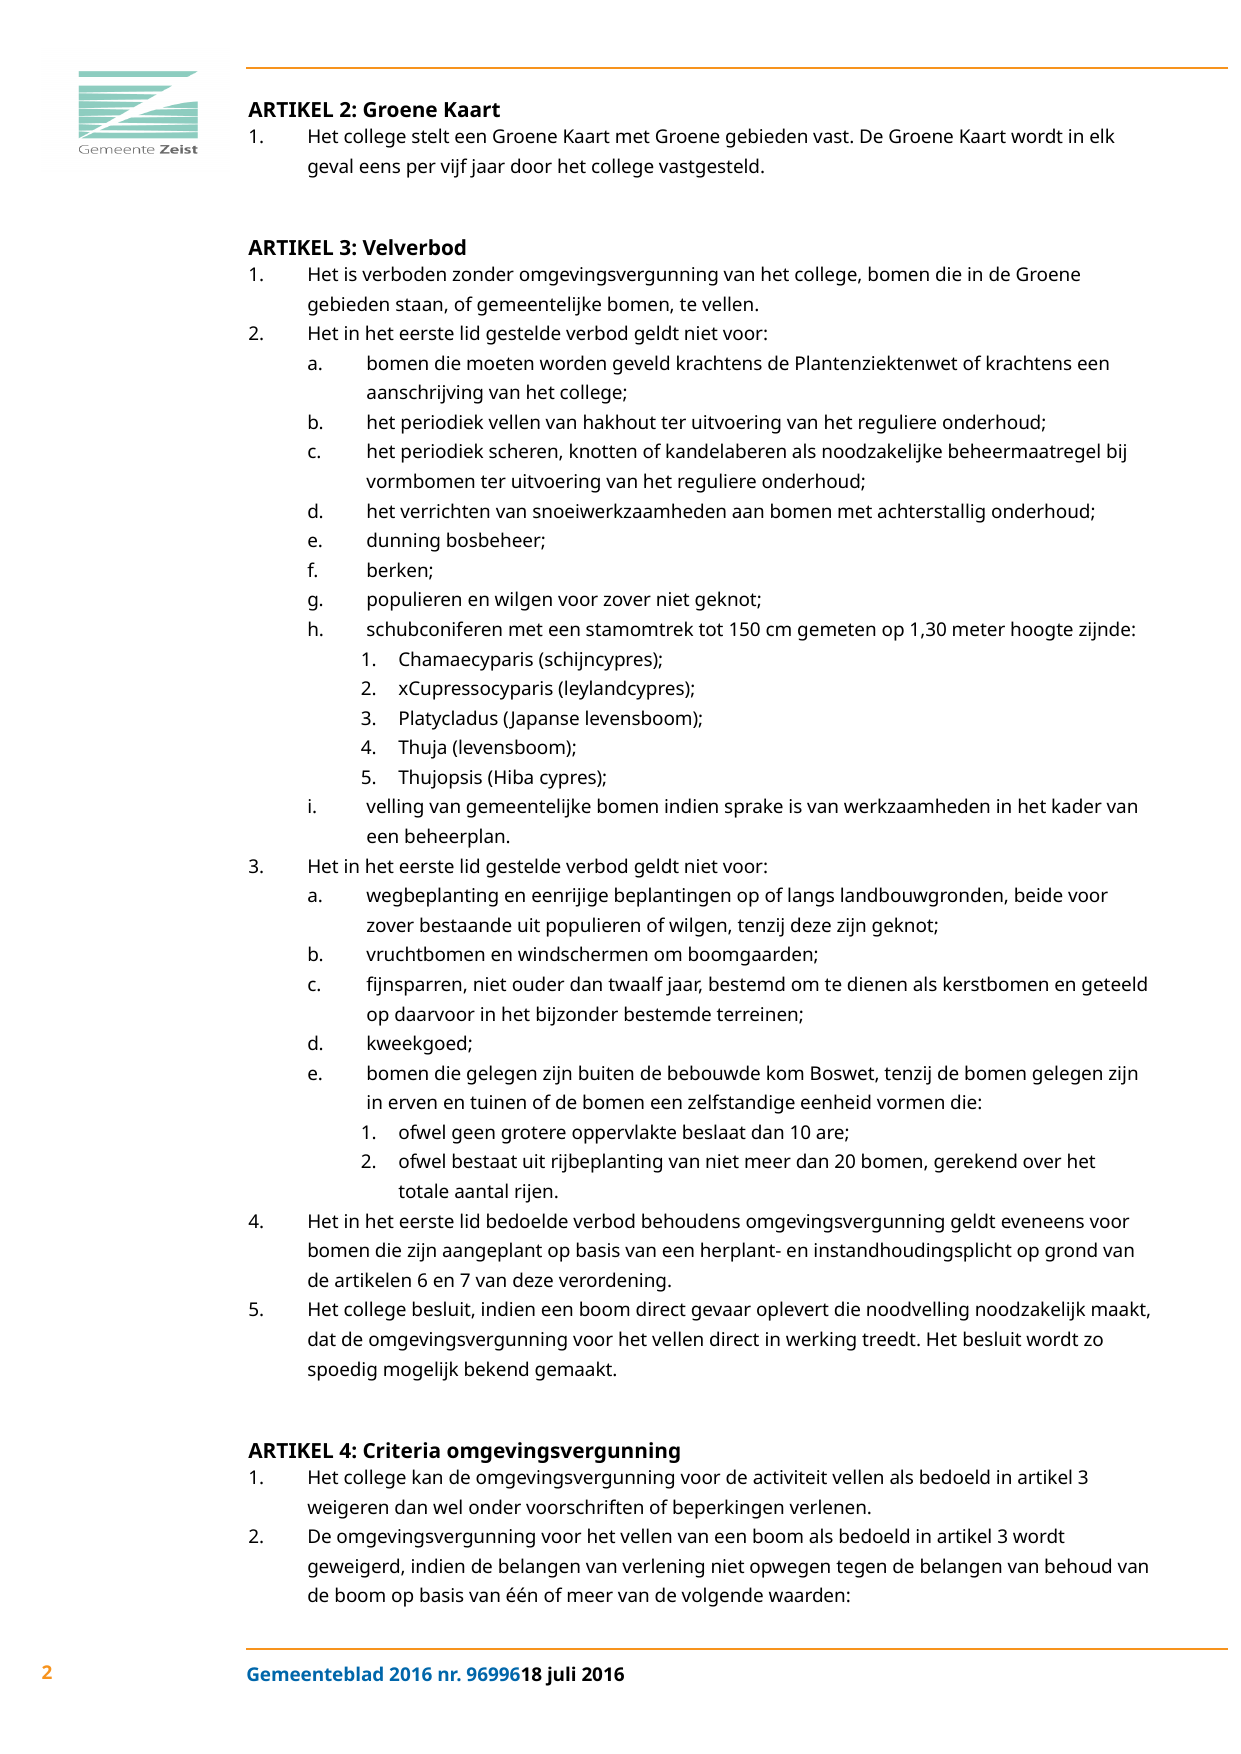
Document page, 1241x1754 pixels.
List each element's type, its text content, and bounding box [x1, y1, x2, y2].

list kweekgoed; [307, 1030, 1152, 1056]
list Thujopsis (Hiba cypres); [361, 764, 1152, 790]
text ARTIKEL 4: Criteria omgevingsvergunning [248, 1436, 1152, 1464]
list bomen die moeten worden geveld krachtens de Plantenziektenwet of krachtens een aanschrijving van het college; [307, 350, 1152, 405]
list dunning bosbeheer; [307, 527, 1152, 553]
list Chamaecyparis (schijncypres); [361, 646, 1152, 672]
list het verrichten van snoeiwerkzaamheden aan bomen met achterstallig onderhoud; [307, 498, 1152, 524]
list Het college besluit, indien een boom direct gevaar oplevert die noodvelling noodzakelijk maakt, dat de omgevingsvergunning voor het vellen direct in werking treedt. Het besluit wordt zo spoedig mogelijk bekend gemaakt. [248, 1297, 1152, 1382]
picture [41, 47, 231, 172]
list Platycladus (Japanse levensboom); [361, 705, 1152, 731]
list ofwel geen grotere oppervlakte beslaat dan 10 are; [361, 1119, 1152, 1145]
list De omgevingsvergunning voor het vellen van een boom als bedoeld in artikel 3 wordt geweigerd, indien de belangen van verlening niet opwegen tegen de belangen van behoud van de boom op basis van één of meer van de volgende waarden: [248, 1523, 1152, 1608]
list xCupressocyparis (leylandcypres); [361, 675, 1152, 701]
list Het in het eerste lid gestelde verbod geldt niet voor: [248, 853, 1152, 879]
list berken; [307, 557, 1152, 583]
list schubconiferen met een stamomtrek tot 150 cm gemeten op 1,30 meter hoogte zijnde: [307, 616, 1152, 642]
list Thuja (levensboom); [361, 734, 1152, 760]
list populieren en wilgen voor zover niet geknot; [307, 587, 1152, 612]
list Het is verboden zonder omgevingsvergunning van het college, bomen die in de Groene gebieden staan, of gemeentelijke bomen, te vellen. [248, 261, 1152, 317]
list vruchtbomen en windschermen om boomgaarden; [307, 942, 1152, 967]
list velling van gemeentelijke bomen indien sprake is van werkzaamheden in het kader van een beheerplan. [307, 794, 1152, 849]
list fijnsparren, niet ouder dan twaalf jaar, bestemd om te dienen als kerstbomen en geteeld op daarvoor in het bijzonder bestemde terreinen; [307, 971, 1152, 1027]
list wegbeplanting en eenrijige beplantingen op of langs landbouwgronden, beide voor zover bestaande uit populieren of wilgen, tenzij deze zijn geknot; [307, 882, 1152, 938]
list Het college stelt een Groene Kaart met Groene gebieden vast. De Groene Kaart wordt in elk geval eens per vijf jaar door het college vastgesteld. [248, 123, 1152, 178]
list Het in het eerste lid gestelde verbod geldt niet voor: [248, 320, 1152, 346]
list ofwel bestaat uit rijbeplanting van niet meer dan 20 bomen, gerekend over het totale aantal rijen. [361, 1149, 1152, 1204]
list het periodiek scheren, knotten of kandelaberen als noodzakelijke beheermaatregel bij vormbomen ter uitvoering van het reguliere onderhoud; [307, 439, 1152, 494]
text ARTIKEL 2: Groene Kaart [248, 95, 1152, 123]
list bomen die gelegen zijn buiten de bebouwde kom Boswet, tenzij de bomen gelegen zijn in erven en tuinen of de bomen een zelfstandige eenheid vormen die: [307, 1060, 1152, 1115]
list Het in het eerste lid bedoelde verbod behoudens omgevingsvergunning geldt eveneens voor bomen die zijn aangeplant op basis van een herplant- en instandhoudingsplicht op grond van de artikelen 6 en 7 van deze verordening. [248, 1208, 1152, 1293]
text ARTIKEL 3: Velverbod [248, 233, 1152, 261]
list het periodiek vellen van hakhout ter uitvoering van het reguliere onderhoud; [307, 409, 1152, 435]
list Het college kan de omgevingsvergunning voor de activiteit vellen als bedoeld in artikel 3 weigeren dan wel onder voorschriften of beperkingen verlenen. [248, 1464, 1152, 1519]
